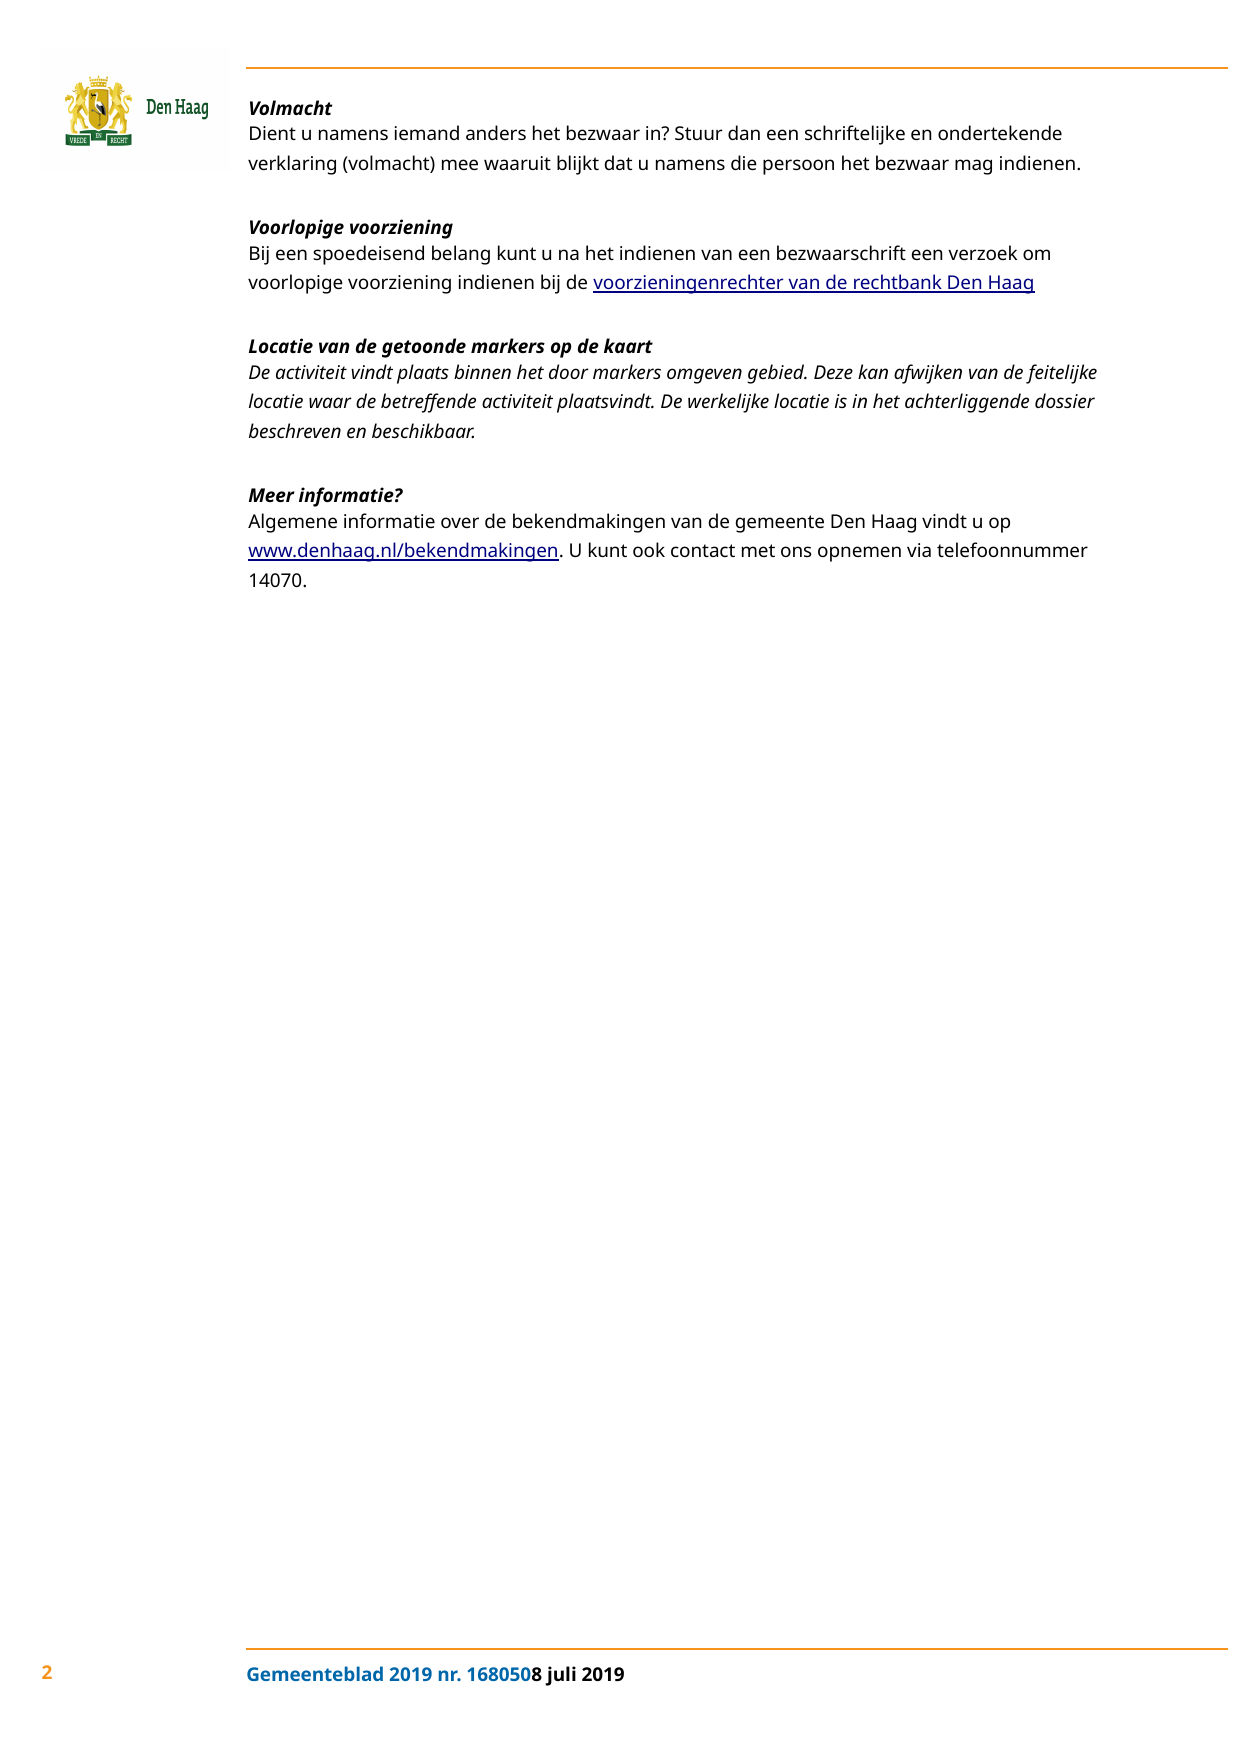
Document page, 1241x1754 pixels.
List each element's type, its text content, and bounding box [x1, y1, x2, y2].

text Algemene informatie over de bekendmakingen van de gemeente Den Haag vindt u op www.denhaag.nl/bekendmakingen. U kunt ook contact met ons opnemen via telefoonnummer 14070. [248, 508, 1152, 593]
text Bij een spoedeisend belang kunt u na het indienen van een bezwaarschrift een verzoek om voorlopige voorziening indienen bij de voorzieningenrechter van de rechtbank Den Haag [248, 240, 1152, 295]
text De activiteit vindt plaats binnen het door markers omgeven gebied. Deze kan afwijken van de feitelijke locatie waar de betreffende activiteit plaatsvindt. De werkelijke locatie is in het achterliggende dossier beschreven en beschikbaar. [248, 359, 1152, 444]
text Locatie van de getoonde markers op de kaart [248, 333, 1152, 359]
picture [41, 47, 231, 172]
text Volmacht [248, 95, 1152, 121]
text Voorlopige voorziening [248, 214, 1152, 240]
text Dient u namens iemand anders het bezwaar in? Stuur dan een schriftelijke en ondertekende verklaring (volmacht) mee waaruit blijkt dat u namens die persoon het bezwaar mag indienen. [248, 121, 1152, 176]
text Meer informatie? [248, 482, 1152, 508]
